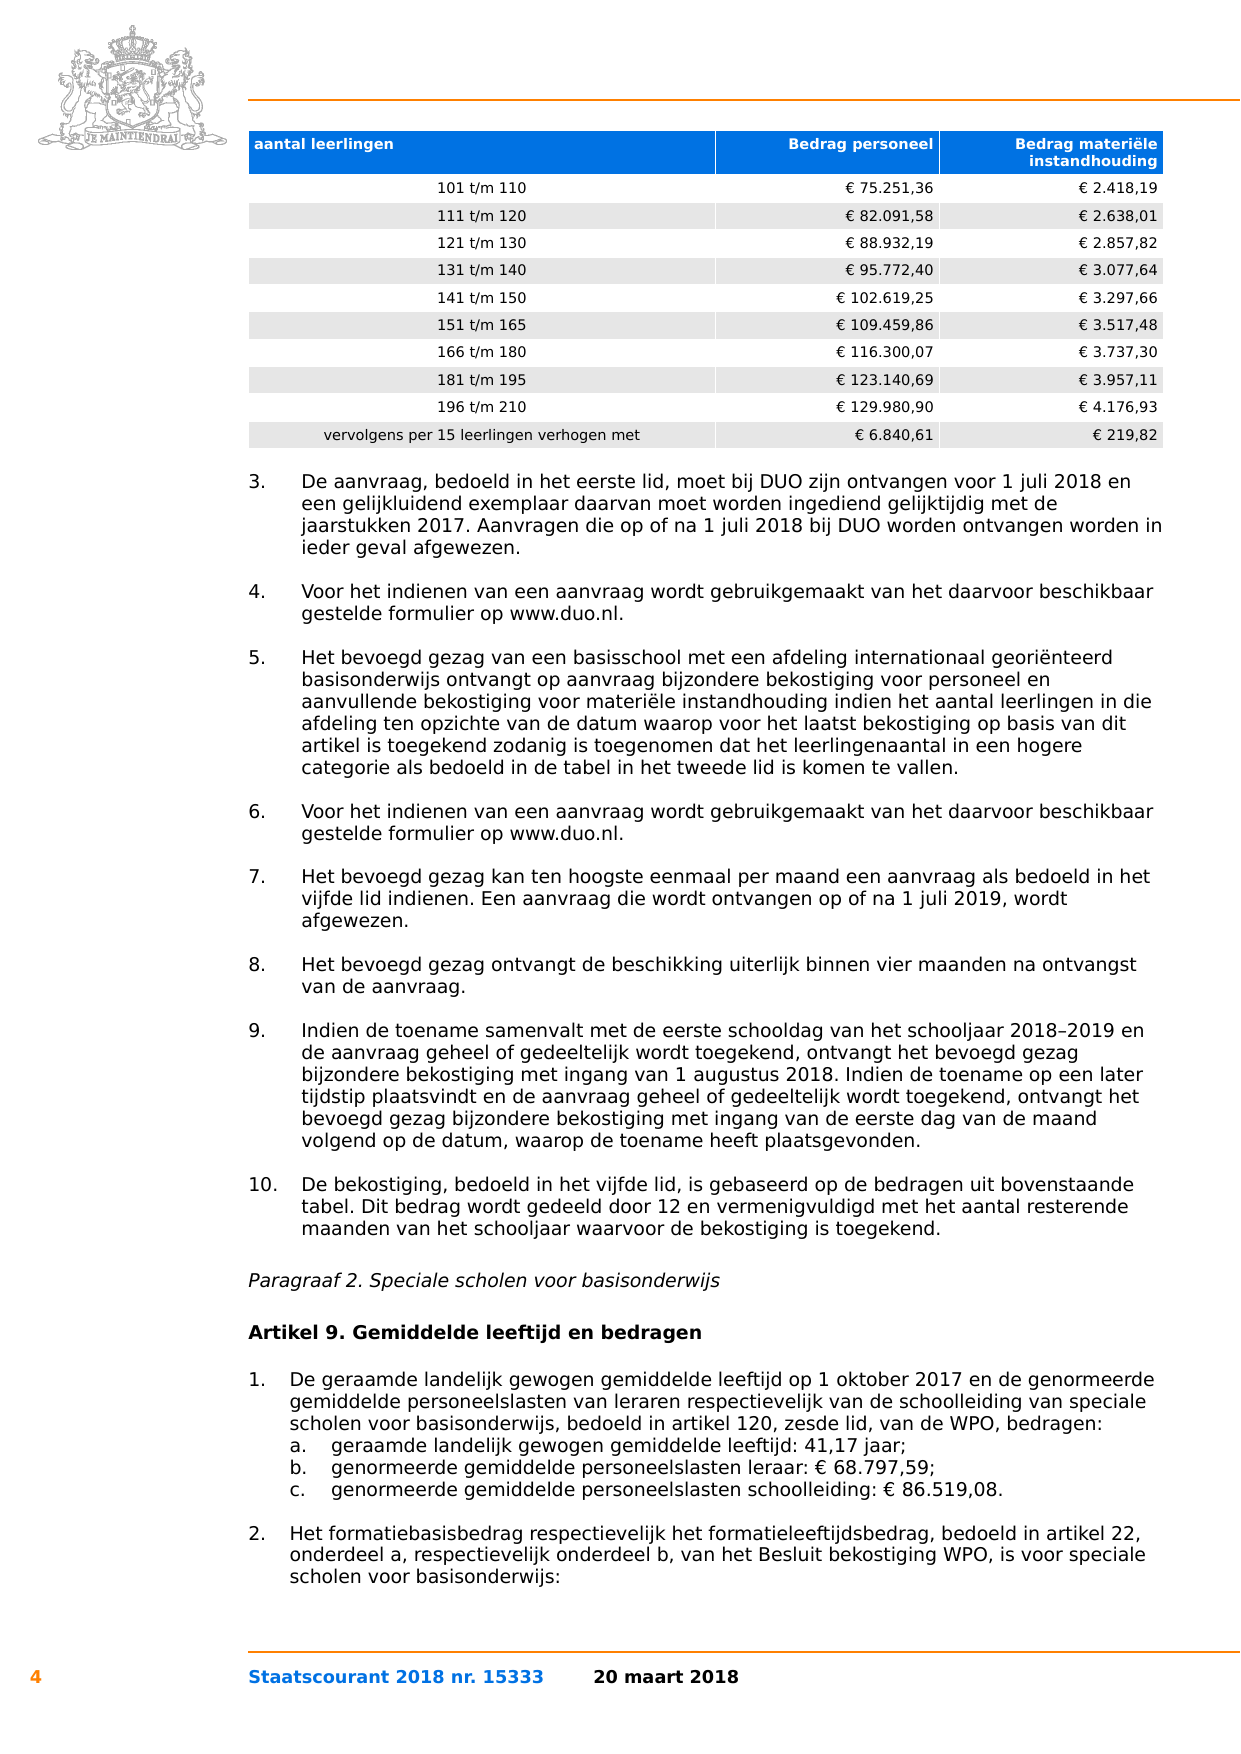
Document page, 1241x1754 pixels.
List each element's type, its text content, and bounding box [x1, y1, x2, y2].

table_cell € 3.077,64 [940, 258, 1163, 284]
table_header aantal leerlingen [249, 131, 715, 174]
text 1. De geraamde landelijk gewogen gemiddelde leeftijd op 1 oktober 2017 en de genormeerde gemiddelde personeelslasten van leraren respectievelijk van de schoolleiding van speciale scholen voor basisonderwijs, bedoeld in artikel 120, zesde lid, van de WPO, bedragen: [248, 1369, 1163, 1434]
table_cell € 2.857,82 [940, 230, 1163, 256]
table_cell 141 t/m 150 [249, 285, 715, 311]
table_cell € 3.957,11 [940, 367, 1163, 393]
table_cell € 88.932,19 [716, 230, 939, 256]
table_cell € 123.140,69 [716, 367, 939, 393]
table_cell 111 t/m 120 [249, 203, 715, 229]
text 9. Indien de toename samenvalt met de eerste schooldag van het schooljaar 2018–2019 en de aanvraag geheel of gedeeltelijk wordt toegekend, ontvangt het bevoegd gezag bijzondere bekostiging met ingang van 1 augustus 2018. Indien de toename op een later tijdstip plaatsvindt en de aanvraag geheel of gedeeltelijk wordt toegekend, ontvangt het bevoegd gezag bijzondere bekostiging met ingang van de eerste dag van de maand volgend op de datum, waarop de toename heeft plaatsgevonden. [248, 1020, 1163, 1152]
table_cell € 6.840,61 [716, 422, 939, 448]
text 5. Het bevoegd gezag van een basisschool met een afdeling internationaal georiënteerd basisonderwijs ontvangt op aanvraag bijzondere bekostiging voor personeel en aanvullende bekostiging voor materiële instandhouding indien het aantal leerlingen in die afdeling ten opzichte van de datum waarop voor het laatst bekostiging op basis van dit artikel is toegekend zodanig is toegenomen dat het leerlingenaantal in een hogere categorie als bedoeld in de tabel in het tweede lid is komen te vallen. [248, 647, 1163, 779]
table_cell 101 t/m 110 [249, 175, 715, 202]
subtitle Paragraaf 2. Speciale scholen voor basisonderwijs [248, 1270, 1163, 1292]
picture [38, 25, 227, 150]
table_cell € 2.638,01 [940, 203, 1163, 229]
text 3. De aanvraag, bedoeld in het eerste lid, moet bij DUO zijn ontvangen voor 1 juli 2018 en een gelijkluidend exemplaar daarvan moet worden ingediend gelijktijdig met de jaarstukken 2017. Aanvragen die op of na 1 juli 2018 bij DUO worden ontvangen worden in ieder geval afgewezen. [248, 471, 1163, 559]
text b. genormeerde gemiddelde personeelslasten leraar: € 68.797,59; [289, 1457, 1163, 1478]
text 6. Voor het indienen van een aanvraag wordt gebruikgemaakt van het daarvoor beschikbaar gestelde formulier op www.duo.nl. [248, 801, 1163, 844]
table_cell 166 t/m 180 [249, 340, 715, 366]
text a. geraamde landelijk gewogen gemiddelde leeftijd: 41,17 jaar; [289, 1434, 1163, 1457]
table_cell € 3.297,66 [940, 285, 1163, 311]
table_cell 131 t/m 140 [249, 258, 715, 284]
text 2. Het formatiebasisbedrag respectievelijk het formatieleeftijdsbedrag, bedoeld in artikel 22, onderdeel a, respectievelijk onderdeel b, van het Besluit bekostiging WPO, is voor speciale scholen voor basisonderwijs: [248, 1522, 1163, 1588]
table_cell € 4.176,93 [940, 395, 1163, 421]
table_cell vervolgens per 15 leerlingen verhogen met [249, 422, 715, 448]
table_cell € 3.517,48 [940, 312, 1163, 339]
table_cell 121 t/m 130 [249, 230, 715, 256]
table_header Bedrag materiële instandhouding [940, 131, 1163, 174]
text 8. Het bevoegd gezag ontvangt de beschikking uiterlijk binnen vier maanden na ontvangst van de aanvraag. [248, 954, 1163, 998]
table_cell € 95.772,40 [716, 258, 939, 284]
table_cell 196 t/m 210 [249, 395, 715, 421]
table_cell € 102.619,25 [716, 285, 939, 311]
text 7. Het bevoegd gezag kan ten hoogste eenmaal per maand een aanvraag als bedoeld in het vijfde lid indienen. Een aanvraag die wordt ontvangen op of na 1 juli 2019, wordt afgewezen. [248, 866, 1163, 932]
table_cell € 75.251,36 [716, 175, 939, 202]
table_cell € 219,82 [940, 422, 1163, 448]
text 10. De bekostiging, bedoeld in het vijfde lid, is gebaseerd op de bedragen uit bovenstaande tabel. Dit bedrag wordt gedeeld door 12 en vermenigvuldigd met het aantal resterende maanden van het schooljaar waarvoor de bekostiging is toegekend. [248, 1174, 1163, 1240]
table_header Bedrag personeel [716, 131, 939, 174]
subtitle Artikel 9. Gemiddelde leeftijd en bedragen [248, 1322, 1163, 1344]
table_cell 151 t/m 165 [249, 312, 715, 339]
table_cell € 82.091,58 [716, 203, 939, 229]
table_cell 181 t/m 195 [249, 367, 715, 393]
table_cell € 116.300,07 [716, 340, 939, 366]
text 4. Voor het indienen van een aanvraag wordt gebruikgemaakt van het daarvoor beschikbaar gestelde formulier op www.duo.nl. [248, 581, 1163, 625]
table_cell € 129.980,90 [716, 395, 939, 421]
table_cell € 2.418,19 [940, 175, 1163, 202]
table_cell € 109.459,86 [716, 312, 939, 339]
table_cell € 3.737,30 [940, 340, 1163, 366]
text c. genormeerde gemiddelde personeelslasten schoolleiding: € 86.519,08. [289, 1478, 1163, 1501]
